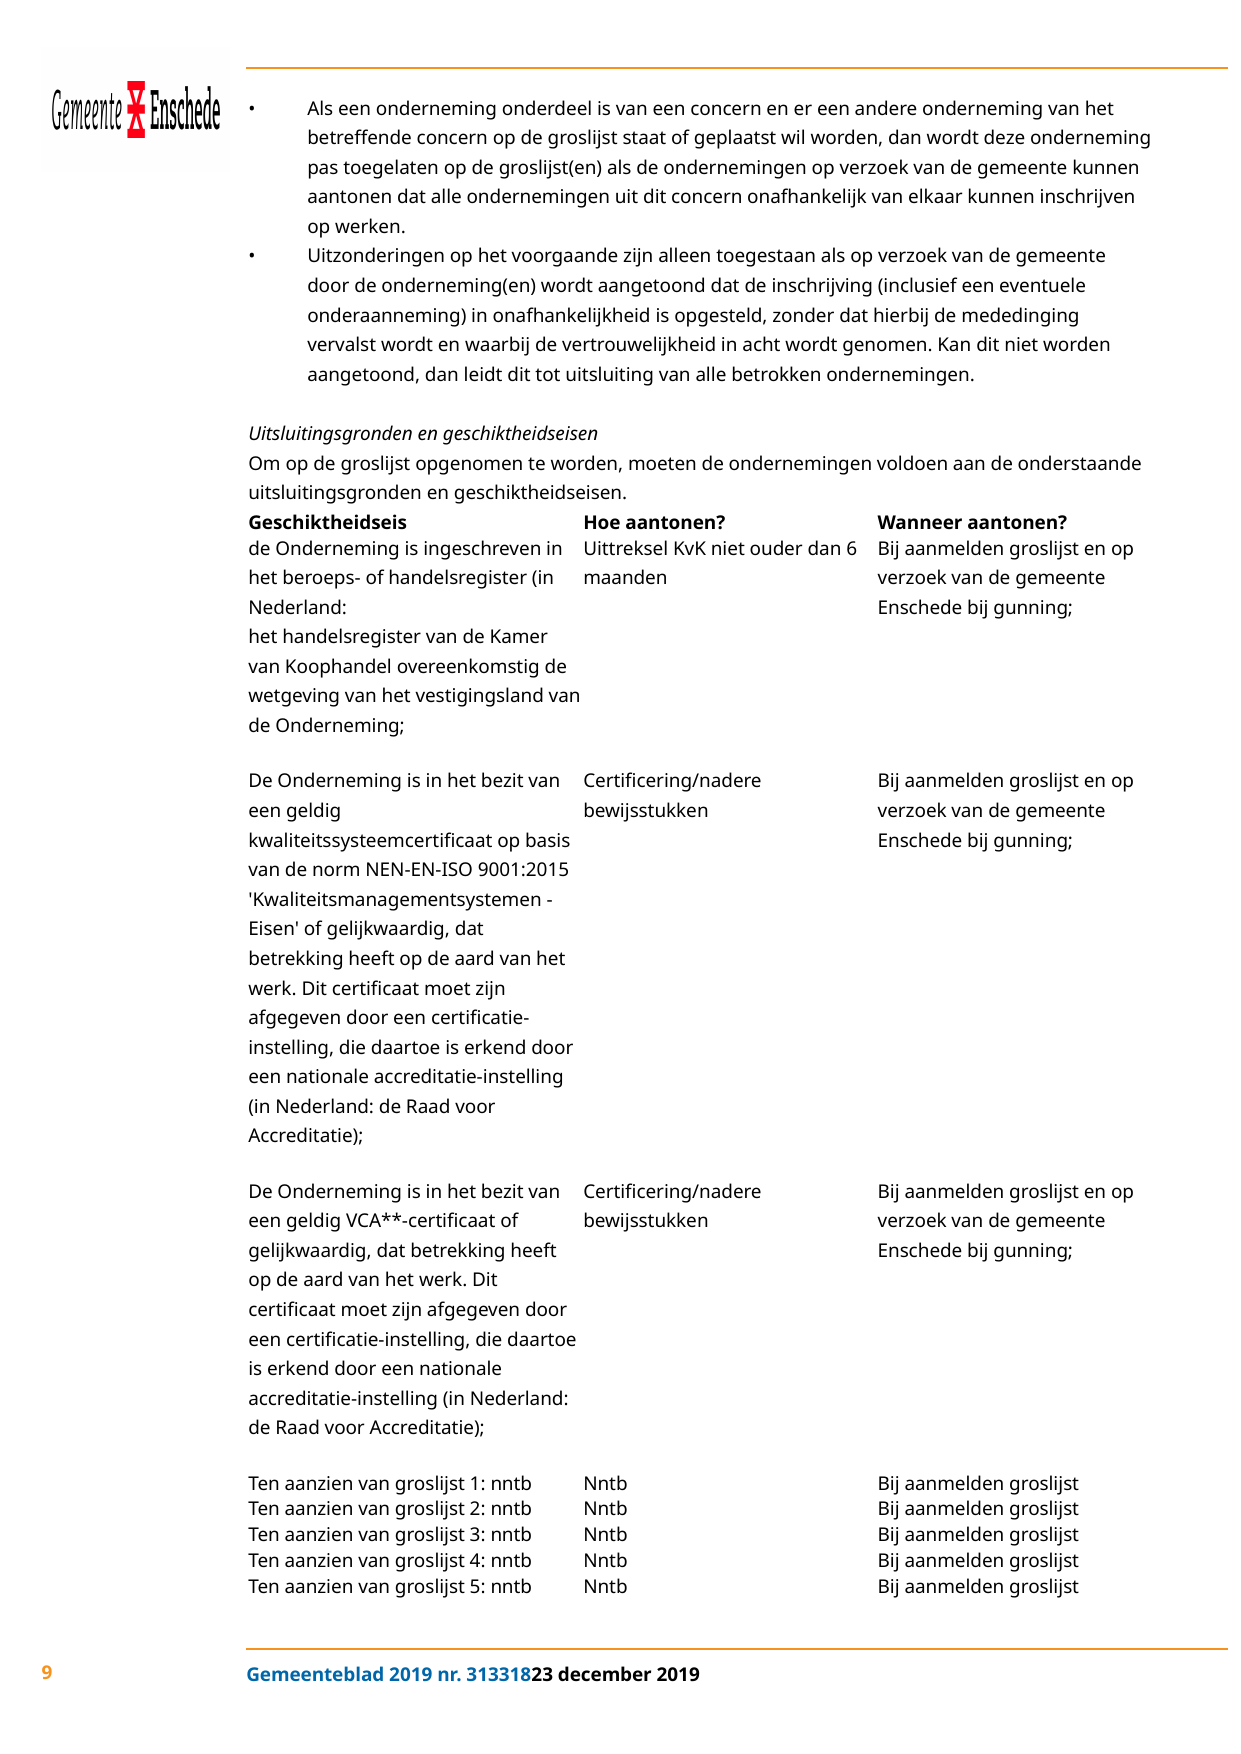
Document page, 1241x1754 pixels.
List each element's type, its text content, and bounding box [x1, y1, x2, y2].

table_cell Ten aanzien van groslijst 5: nntb [248, 1573, 583, 1598]
picture [41, 47, 231, 172]
table_cell Uittreksel KvK niet ouder dan 6 maanden [583, 535, 877, 768]
table_cell Bij aanmelden groslijst [878, 1470, 1152, 1496]
table_cell Bij aanmelden groslijst [878, 1573, 1152, 1598]
table_header Hoe aantonen? [583, 509, 877, 535]
table_cell Bij aanmelden groslijst en op verzoek van de gemeente Enschede bij gunning; [878, 1178, 1152, 1470]
table_cell Bij aanmelden groslijst en op verzoek van de gemeente Enschede bij gunning; [878, 535, 1152, 768]
table_cell Ten aanzien van groslijst 1: nntb [248, 1470, 583, 1496]
table_cell Bij aanmelden groslijst [878, 1521, 1152, 1547]
table_header Wanneer aantonen? [878, 509, 1152, 535]
table_cell Nntb [583, 1521, 877, 1547]
text Uitsluitingsgronden en geschiktheidseisen [248, 420, 1152, 446]
table_cell Nntb [583, 1496, 877, 1521]
table_cell Bij aanmelden groslijst [878, 1547, 1152, 1573]
list Uitzonderingen op het voorgaande zijn alleen toegestaan als op verzoek van de gemeente door de onderneming(en) wordt aangetoond dat de inschrijving (inclusief een eventuele onderaanneming) in onafhankelijkheid is opgesteld, zonder dat hierbij de mededinging vervalst wordt en waarbij de vertrouwelijkheid in acht wordt genomen. Kan dit niet worden aangetoond, dan leidt dit tot uitsluiting van alle betrokken ondernemingen. [248, 243, 1152, 387]
table_cell Ten aanzien van groslijst 2: nntb [248, 1496, 583, 1521]
table_cell de Onderneming is ingeschreven in het beroeps- of handelsregister (in Nederland: het handelsregister van de Kamer van Koophandel overeenkomstig de wetgeving van het vestigingsland van de Onderneming; [248, 535, 583, 768]
table_cell Nntb [583, 1547, 877, 1573]
table_cell Bij aanmelden groslijst en op verzoek van de gemeente Enschede bij gunning; [878, 768, 1152, 1178]
table_cell Ten aanzien van groslijst 3: nntb [248, 1521, 583, 1547]
table_header Geschiktheidseis [248, 509, 583, 535]
list Als een onderneming onderdeel is van een concern en er een andere onderneming van het betreffende concern op de groslijst staat of geplaatst wil worden, dan wordt deze onderneming pas toegelaten op de groslijst(en) als de ondernemingen op verzoek van de gemeente kunnen aantonen dat alle ondernemingen uit dit concern onafhankelijk van elkaar kunnen inschrijven op werken. [248, 95, 1152, 239]
table_cell Nntb [583, 1470, 877, 1496]
table_cell Certificering/nadere bewijsstukken [583, 768, 877, 1178]
table_cell Certificering/nadere bewijsstukken [583, 1178, 877, 1470]
table_cell De Onderneming is in het bezit van een geldig kwaliteitssysteemcertificaat op basis van de norm NEN-EN-ISO 9001:2015 'Kwaliteitsmanagementsystemen - Eisen' of gelijkwaardig, dat betrekking heeft op de aard van het werk. Dit certificaat moet zijn afgegeven door een certificatie-instelling, die daartoe is erkend door een nationale accreditatie-instelling (in Nederland: de Raad voor Accreditatie); [248, 768, 583, 1178]
table_cell Nntb [583, 1573, 877, 1598]
table_cell Bij aanmelden groslijst [878, 1496, 1152, 1521]
table_cell Ten aanzien van groslijst 4: nntb [248, 1547, 583, 1573]
table_cell De Onderneming is in het bezit van een geldig VCA**-certificaat of gelijkwaardig, dat betrekking heeft op de aard van het werk. Dit certificaat moet zijn afgegeven door een certificatie-instelling, die daartoe is erkend door een nationale accreditatie-instelling (in Nederland: de Raad voor Accreditatie); [248, 1178, 583, 1470]
text Om op de groslijst opgenomen te worden, moeten de ondernemingen voldoen aan de onderstaande uitsluitingsgronden en geschiktheidseisen. [248, 450, 1152, 505]
